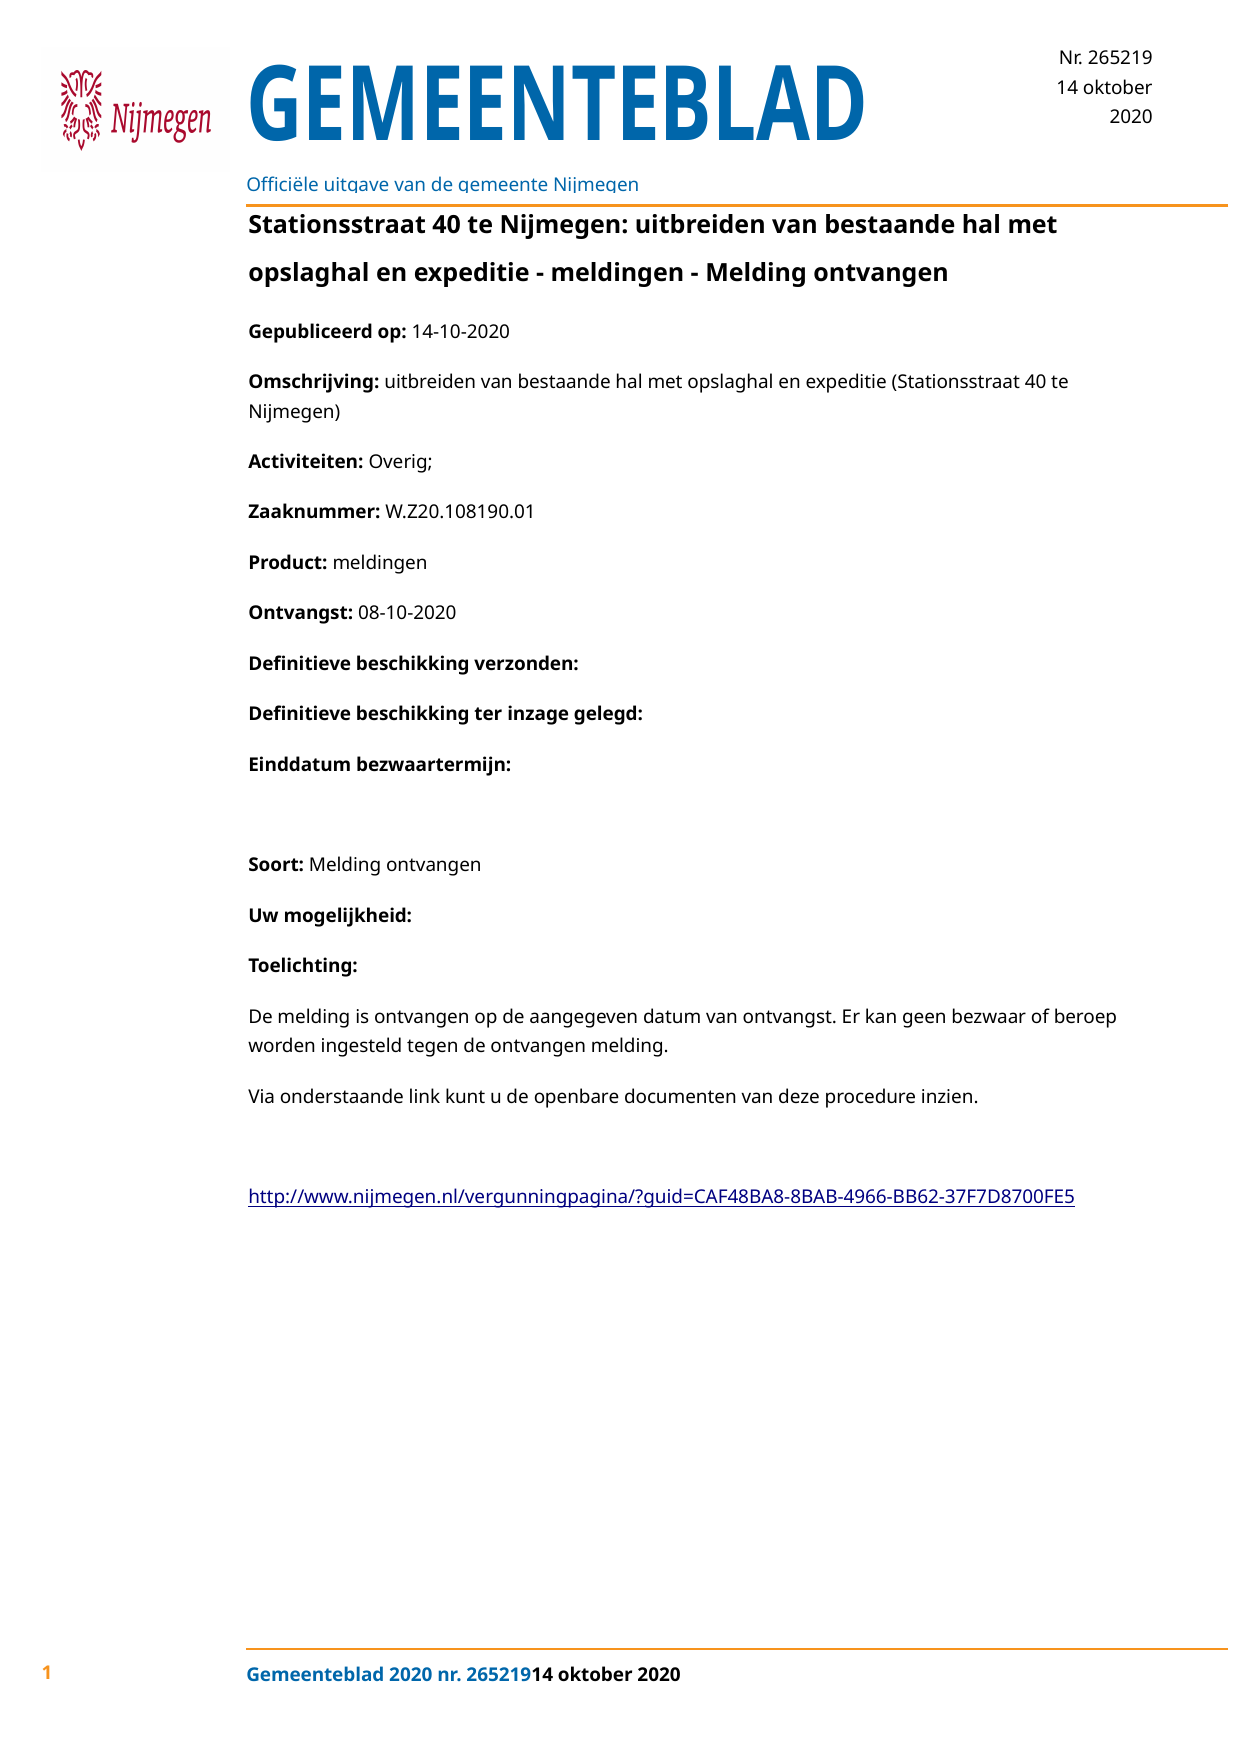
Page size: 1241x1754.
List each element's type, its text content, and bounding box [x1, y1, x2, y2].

text De melding is ontvangen op de aangegeven datum van ontvangst. Er kan geen bezwaar of beroep worden ingesteld tegen de ontvangen melding. [248, 1003, 1152, 1058]
text Toelichting: [248, 952, 1152, 978]
text Einddatum bezwaartermijn: [248, 751, 1152, 777]
text Activiteiten: Overig; [248, 448, 1152, 474]
text Soort: Melding ontvangen [248, 852, 1152, 877]
text Via onderstaande link kunt u de openbare documenten van deze procedure inzien. [248, 1083, 1152, 1109]
text Ontvangst: 08-10-2020 [248, 599, 1152, 625]
text http://www.nijmegen.nl/vergunningpagina/?guid=CAF48BA8-8BAB-4966-BB62-37F7D8700FE5 [248, 1184, 1152, 1209]
text Gepubliceerd op: 14-10-2020 [248, 318, 1152, 344]
text Definitieve beschikking ter inzage gelegd: [248, 700, 1152, 726]
text Product: meldingen [248, 549, 1152, 575]
text Zaaknummer: W.Z20.108190.01 [248, 499, 1152, 524]
text Stationsstraat 40 te Nijmegen: uitbreiden van bestaande hal met opslaghal en expeditie - meldingen - Melding ontvangen [248, 207, 1152, 288]
text Definitieve beschikking verzonden: [248, 650, 1152, 676]
text Omschrijving: uitbreiden van bestaande hal met opslaghal en expeditie (Stationsstraat 40 te Nijmegen) [248, 368, 1152, 424]
picture [41, 47, 231, 172]
text Uw mogelijkheid: [248, 902, 1152, 928]
